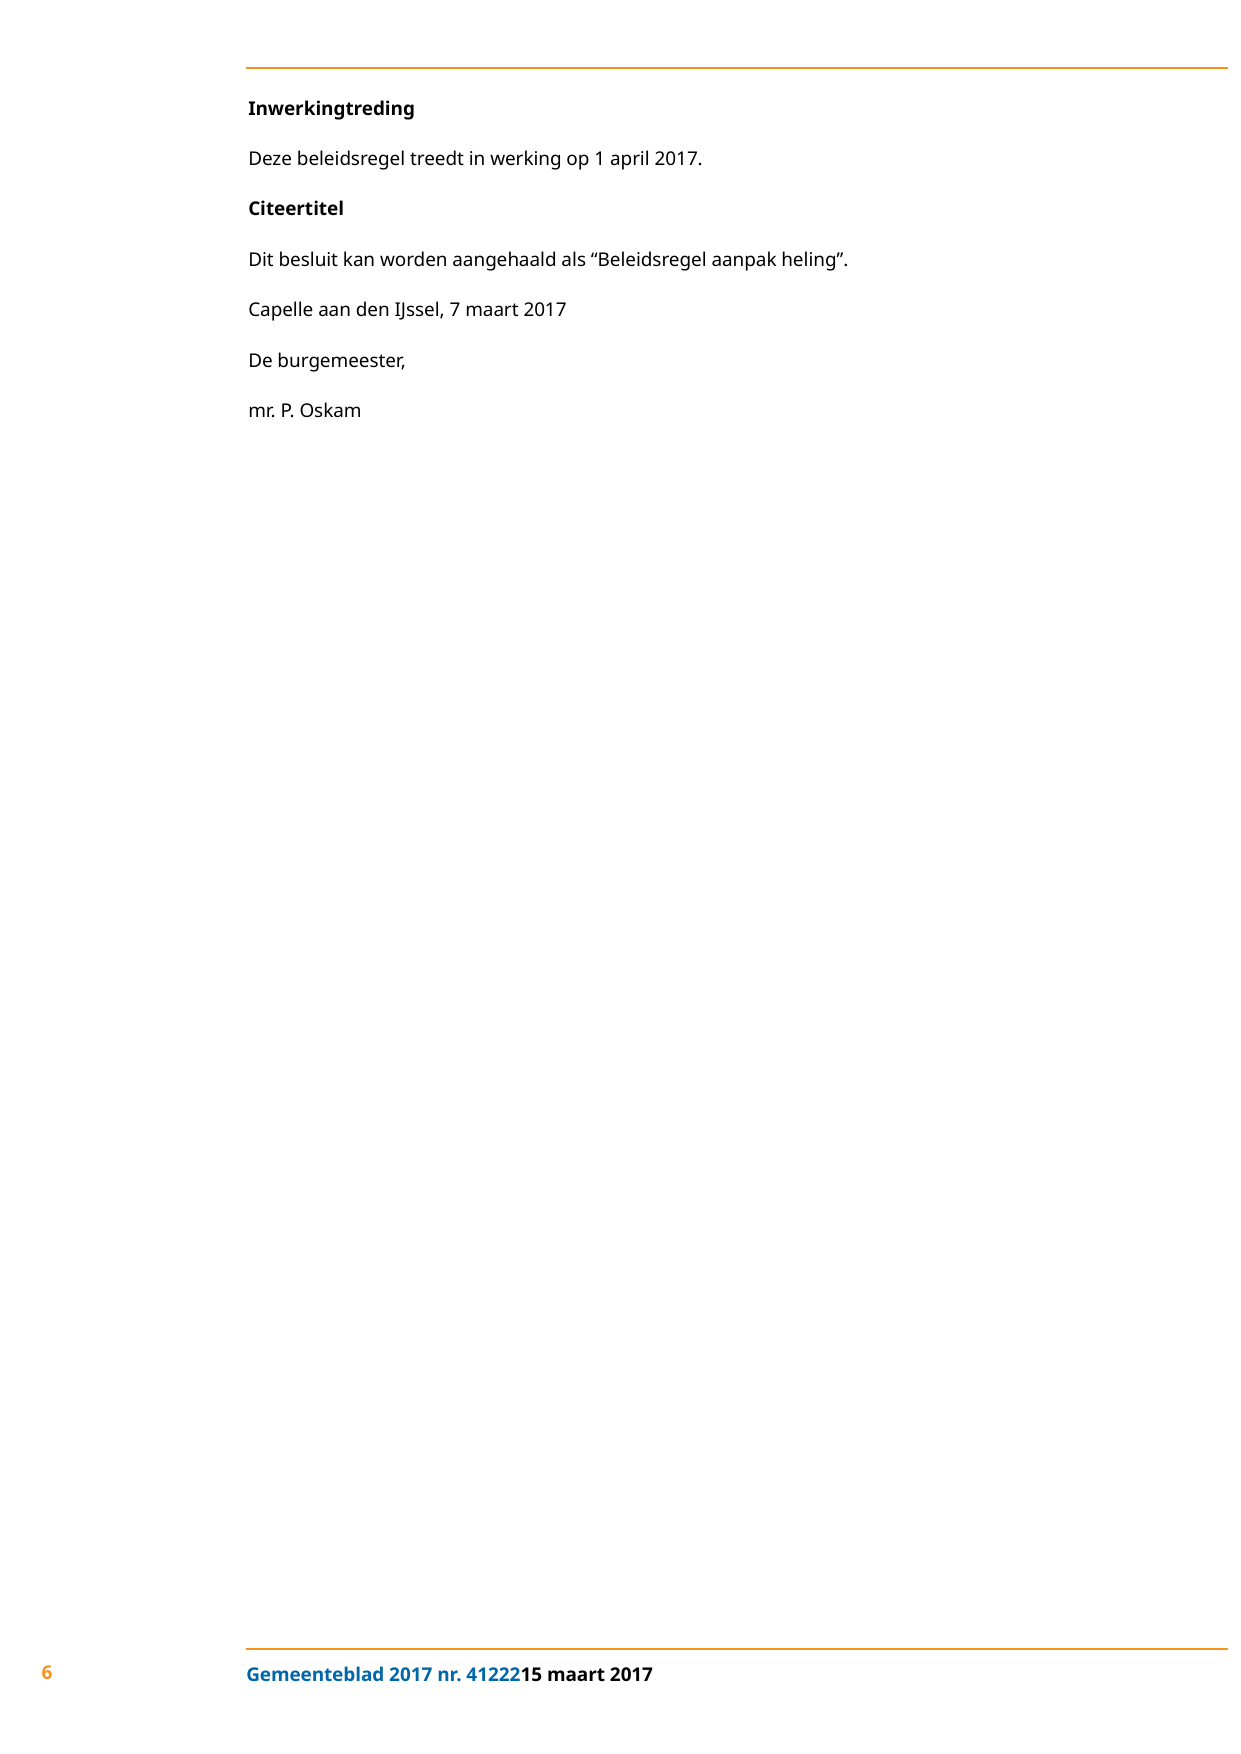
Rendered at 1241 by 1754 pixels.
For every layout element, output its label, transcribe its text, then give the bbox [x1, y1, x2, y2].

picture [41, 47, 231, 172]
text Inwerkingtreding [248, 95, 1152, 121]
text Capelle aan den IJssel, 7 maart 2017 [248, 296, 1152, 322]
text Deze beleidsregel treedt in werking op 1 april 2017. [248, 145, 1152, 171]
text Dit besluit kan worden aangehaald als “Beleidsregel aanpak heling”. [248, 246, 1152, 272]
text mr. P. Oskam [248, 397, 1152, 423]
text De burgemeester, [248, 347, 1152, 373]
text Citeertitel [248, 196, 1152, 221]
